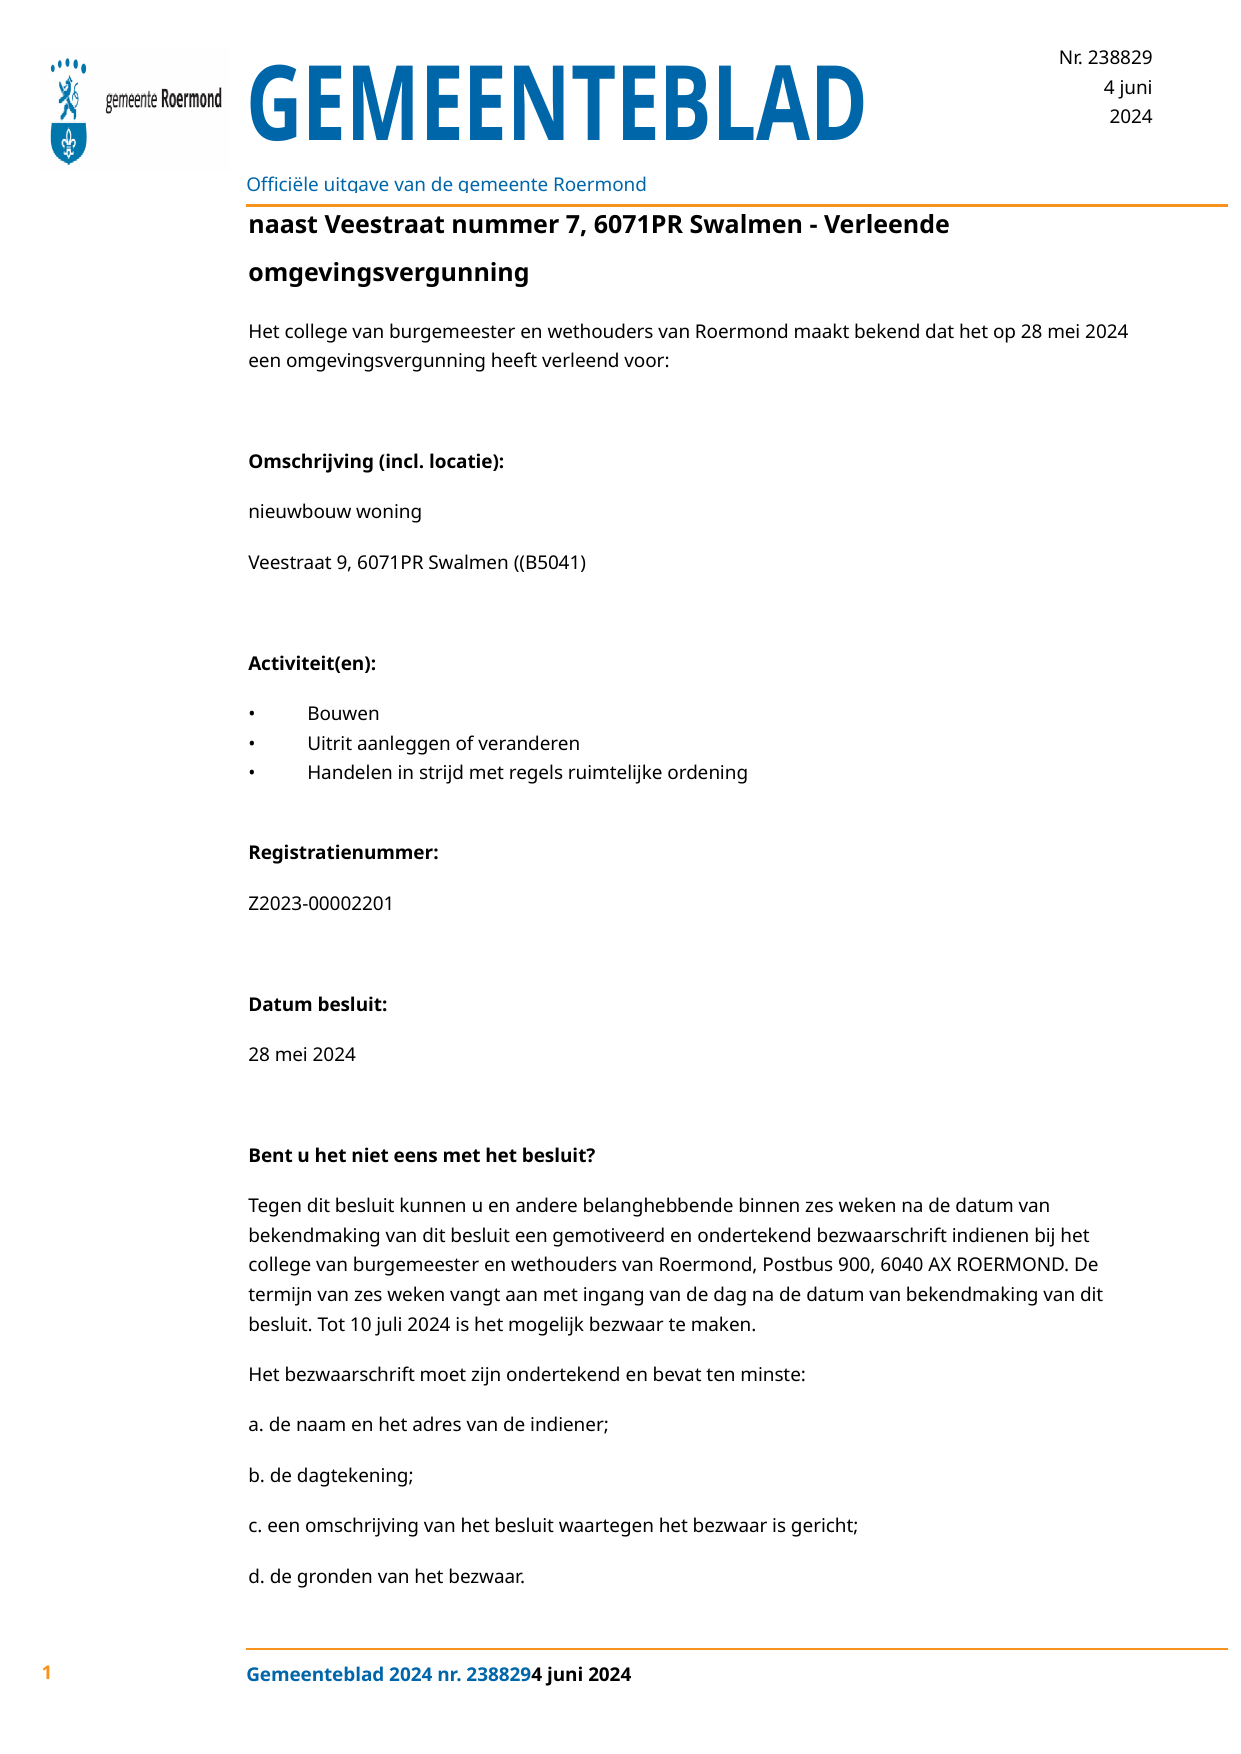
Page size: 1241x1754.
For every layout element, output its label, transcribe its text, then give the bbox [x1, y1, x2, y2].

text c. een omschrijving van het besluit waartegen het bezwaar is gericht; [248, 1512, 1152, 1538]
text b. de dagtekening; [248, 1462, 1152, 1488]
text Datum besluit: [248, 991, 1152, 1017]
text Registratienummer: [248, 839, 1152, 865]
list Uitrit aanleggen of veranderen [248, 730, 1152, 756]
text Activiteit(en): [248, 650, 1152, 676]
text 28 mei 2024 [248, 1041, 1152, 1067]
list Bouwen [248, 700, 1152, 726]
text Veestraat 9, 6071PR Swalmen ((B5041) [248, 549, 1152, 575]
picture [41, 47, 231, 172]
text a. de naam en het adres van de indiener; [248, 1412, 1152, 1437]
list Handelen in strijd met regels ruimtelijke ordening [248, 759, 1152, 785]
text Bent u het niet eens met het besluit? [248, 1142, 1152, 1168]
text Het college van burgemeester en wethouders van Roermond maakt bekend dat het op 28 mei 2024 een omgevingsvergunning heeft verleend voor: [248, 318, 1152, 373]
text Het bezwaarschrift moet zijn ondertekend en bevat ten minste: [248, 1361, 1152, 1387]
text nieuwbouw woning [248, 499, 1152, 524]
text Omschrijving (incl. locatie): [248, 448, 1152, 474]
text naast Veestraat nummer 7, 6071PR Swalmen - Verleende omgevingsvergunning [248, 207, 1152, 288]
text Tegen dit besluit kunnen u en andere belanghebbende binnen zes weken na de datum van bekendmaking van dit besluit een gemotiveerd en ondertekend bezwaarschrift indienen bij het college van burgemeester en wethouders van Roermond, Postbus 900, 6040 AX ROERMOND. De termijn van zes weken vangt aan met ingang van de dag na de datum van bekendmaking van dit besluit. Tot 10 juli 2024 is het mogelijk bezwaar te maken. [248, 1192, 1152, 1337]
text d. de gronden van het bezwaar. [248, 1563, 1152, 1589]
text Z2023-00002201 [248, 890, 1152, 916]
